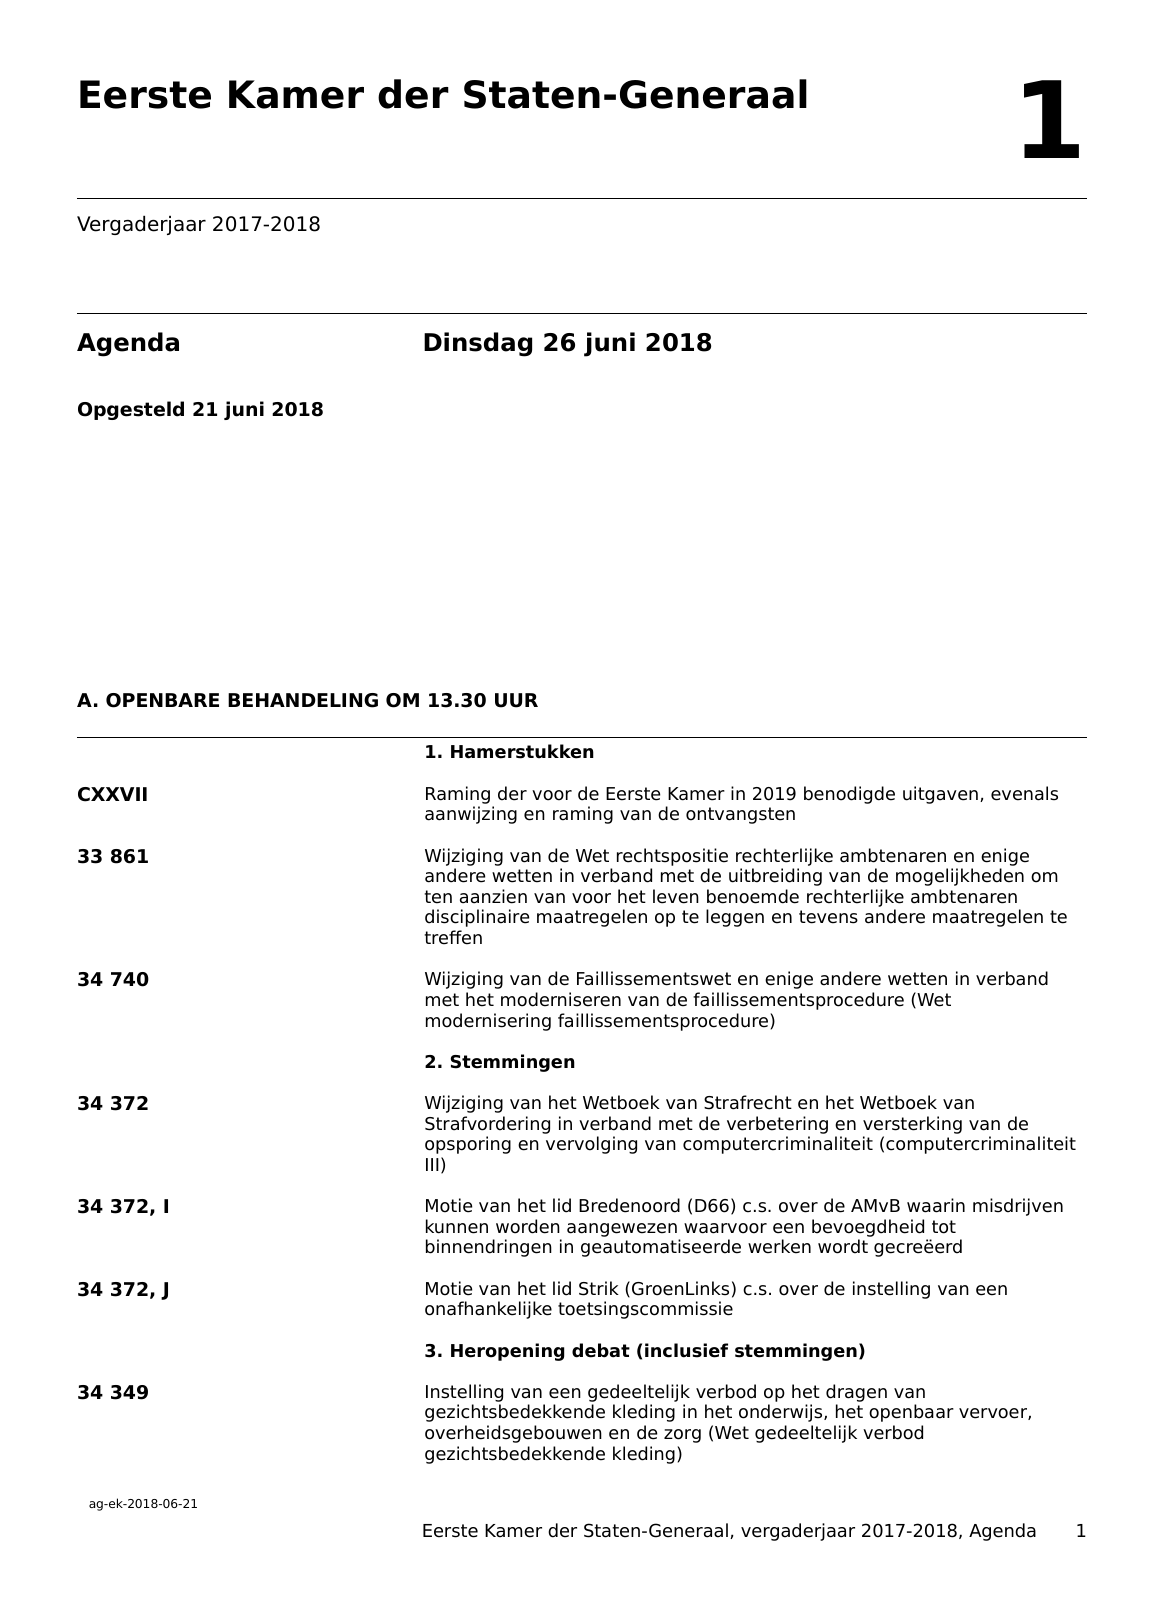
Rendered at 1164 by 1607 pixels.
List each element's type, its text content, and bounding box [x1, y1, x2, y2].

table_cell [401, 1279, 418, 1320]
table_cell [77, 1258, 401, 1279]
table_cell 34 349 [77, 1382, 401, 1464]
table_cell [401, 1196, 418, 1258]
table_cell Wijziging van de Wet rechtspositie rechterlijke ambtenaren en enige andere wetten in verband met de uitbreiding van de mogelijkheden om ten aanzien van voor het leven benoemde rechterlijke ambtenaren disciplinaire maatregelen op te leggen en tevens andere maatregelen te treffen [418, 846, 1087, 949]
table_cell [418, 1258, 1087, 1279]
table_cell [401, 1361, 418, 1382]
table_cell [77, 1031, 401, 1052]
table_cell [418, 825, 1087, 846]
table_cell [77, 1052, 401, 1072]
table_cell Motie van het lid Bredenoord (D66) c.s. over de AMvB waarin misdrijven kunnen worden aangewezen waarvoor een bevoegdheid tot binnendringen in geautomatiseerde werken wordt gecreëerd [418, 1196, 1087, 1258]
table_cell [401, 1031, 418, 1052]
table_cell [401, 1382, 418, 1464]
table_cell [401, 763, 418, 784]
table_cell [401, 1176, 418, 1196]
table_cell [401, 1093, 418, 1176]
table_cell Dinsdag 26 juni 2018 [422, 314, 1087, 357]
table_cell Instelling van een gedeeltelijk verbod op het dragen van gezichtsbedekkende kleding in het onderwijs, het openbaar vervoer, overheidsgebouwen en de zorg (Wet gedeeltelijk verbod gezichtsbedekkende kleding) [418, 1382, 1087, 1464]
table_cell Agenda [77, 314, 422, 357]
table_header 1 [886, 59, 1087, 198]
table_cell [77, 1320, 401, 1341]
table_cell [77, 1176, 401, 1196]
table_cell [77, 825, 401, 846]
table_cell [401, 949, 418, 969]
table_cell 3. Heropening debat (inclusief stemmingen) [418, 1341, 1087, 1361]
table_cell [401, 969, 418, 1031]
table_cell [401, 1320, 418, 1341]
table_cell [418, 1176, 1087, 1196]
table_cell Wijziging van de Faillissementswet en enige andere wetten in verband met het moderniseren van de faillissementsprocedure (Wet modernisering faillissementsprocedure) [418, 969, 1087, 1031]
table_cell [418, 1320, 1087, 1341]
text ag-ek-2018-06-21 [88, 1497, 323, 1511]
table_cell 34 372, I [77, 1196, 401, 1258]
table_cell [418, 763, 1087, 784]
table_cell Vergaderjaar 2017-2018 [77, 199, 1087, 313]
table_cell [77, 1073, 401, 1093]
table_cell CXXVII [77, 784, 401, 825]
table_cell 33 861 [77, 846, 401, 949]
table_cell 34 372 [77, 1093, 401, 1176]
table_cell [77, 949, 401, 969]
table_cell [401, 846, 418, 949]
table_cell 2. Stemmingen [418, 1052, 1087, 1072]
table_cell Raming der voor de Eerste Kamer in 2019 benodigde uitgaven, evenals aanwijzing en raming van de ontvangsten [418, 784, 1087, 825]
table_cell [401, 1258, 418, 1279]
table_cell [401, 784, 418, 825]
table_cell [77, 1341, 401, 1361]
table_cell Motie van het lid Strik (GroenLinks) c.s. over de instelling van een onafhankelijke toetsingscommissie [418, 1279, 1087, 1320]
table_cell [77, 1361, 401, 1382]
text Opgesteld 21 juni 2018 [77, 399, 1087, 421]
table_cell [77, 763, 401, 784]
table_cell [418, 1361, 1087, 1382]
table_header [401, 738, 418, 763]
table_cell [418, 1031, 1087, 1052]
table_cell [418, 1073, 1087, 1093]
table_cell [401, 1052, 418, 1072]
table_header 1. Hamerstukken [418, 738, 1087, 763]
table_cell 34 372, J [77, 1279, 401, 1320]
table_cell [401, 825, 418, 846]
table_cell [418, 949, 1087, 969]
table_header [77, 738, 401, 763]
table_cell [401, 1341, 418, 1361]
subtitle A. OPENBARE BEHANDELING OM 13.30 UUR [77, 690, 1087, 712]
table_header Eerste Kamer der Staten-Generaal [77, 59, 886, 198]
table_cell Wijziging van het Wetboek van Strafrecht en het Wetboek van Strafvordering in verband met de verbetering en versterking van de opsporing en vervolging van computercriminaliteit (computercriminaliteit III) [418, 1093, 1087, 1176]
table_cell [401, 1073, 418, 1093]
table_cell 34 740 [77, 969, 401, 1031]
